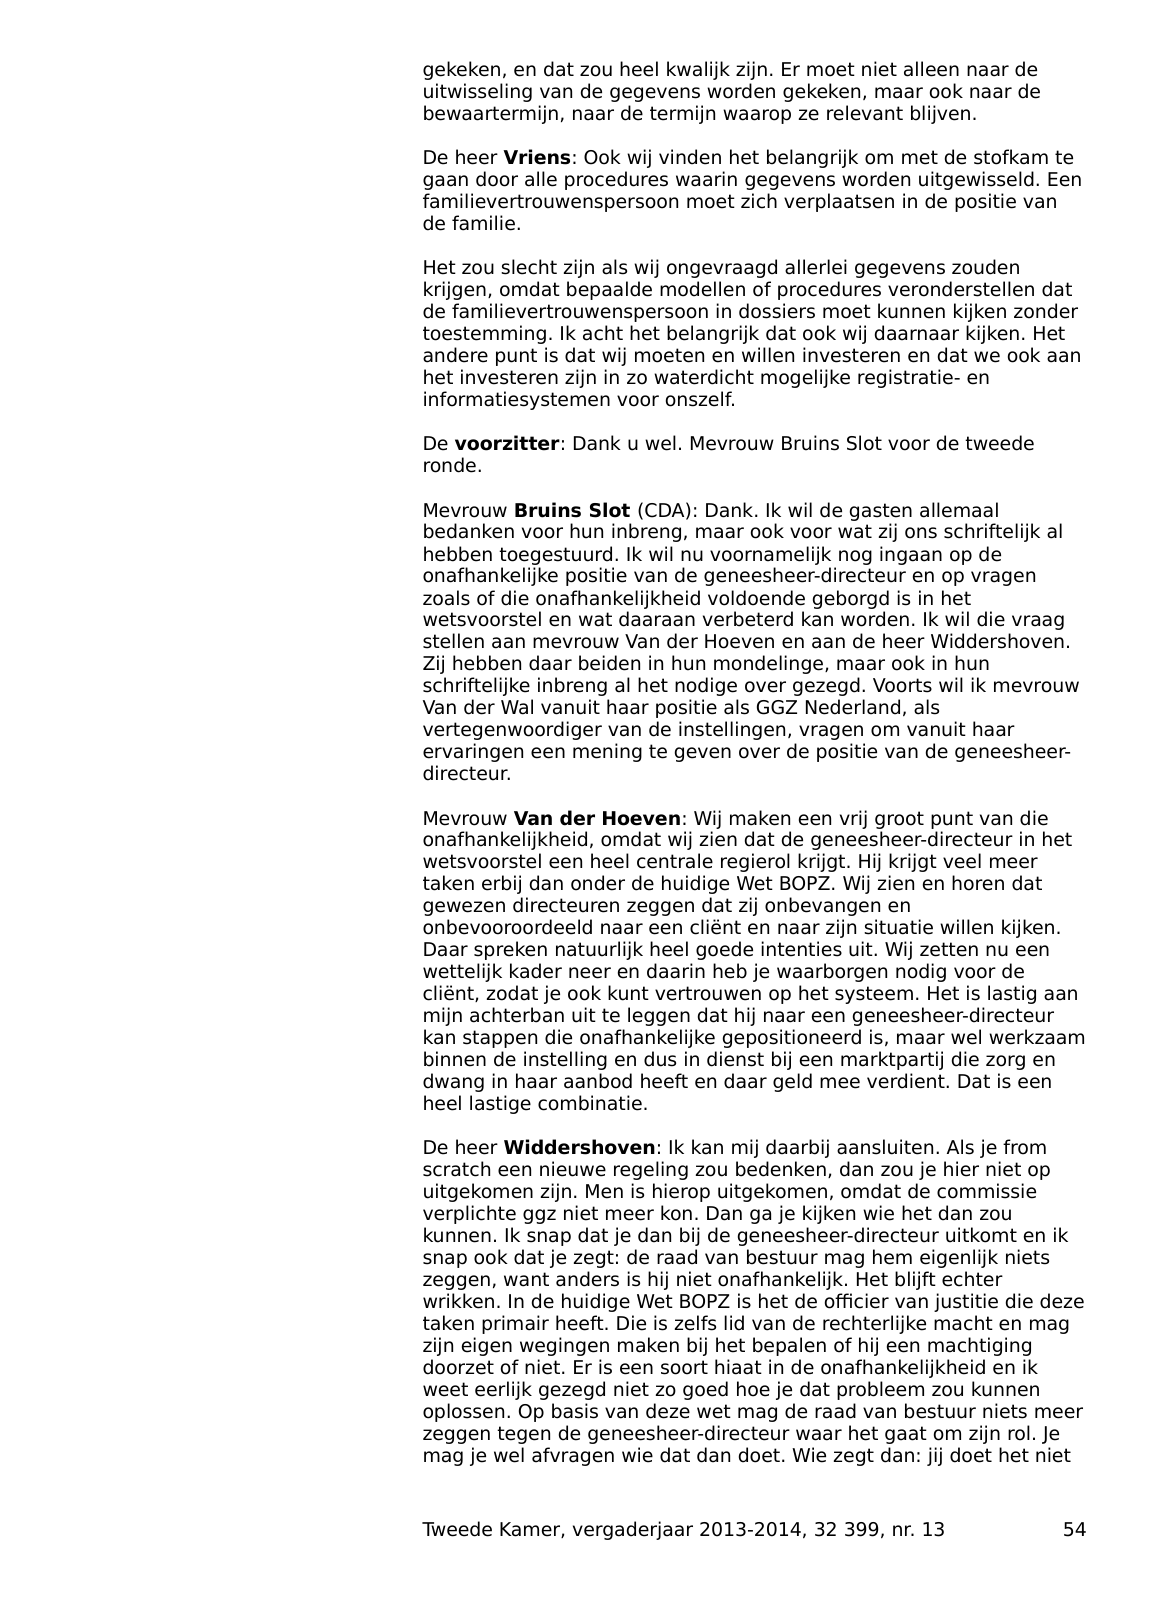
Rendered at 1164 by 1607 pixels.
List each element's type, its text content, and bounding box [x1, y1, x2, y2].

text Mevrouw Bruins Slot (CDA): Dank. Ik wil de gasten allemaal bedanken voor hun inbreng, maar ook voor wat zij ons schriftelijk al hebben toegestuurd. Ik wil nu voornamelijk nog ingaan op de onafhankelijke positie van de geneesheer-directeur en op vragen zoals of die onafhankelijkheid voldoende geborgd is in het wetsvoorstel en wat daaraan verbeterd kan worden. Ik wil die vraag stellen aan mevrouw Van der Hoeven en aan de heer Widdershoven. Zij hebben daar beiden in hun mondelinge, maar ook in hun schriftelijke inbreng al het nodige over gezegd. Voorts wil ik mevrouw Van der Wal vanuit haar positie als GGZ Nederland, als vertegenwoordiger van de instellingen, vragen om vanuit haar ervaringen een mening te geven over de positie van de geneesheer-directeur. [422, 499, 1087, 785]
text Het zou slecht zijn als wij ongevraagd allerlei gegevens zouden krijgen, omdat bepaalde modellen of procedures veronderstellen dat de familievertrouwenspersoon in dossiers moet kunnen kijken zonder toestemming. Ik acht het belangrijk dat ook wij daarnaar kijken. Het andere punt is dat wij moeten en willen investeren en dat we ook aan het investeren zijn in zo waterdicht mogelijke registratie- en informatiesystemen voor onszelf. [422, 257, 1087, 411]
text Mevrouw Van der Hoeven: Wij maken een vrij groot punt van die onafhankelijkheid, omdat wij zien dat de geneesheer-directeur in het wetsvoorstel een heel centrale regierol krijgt. Hij krijgt veel meer taken erbij dan onder de huidige Wet BOPZ. Wij zien en horen dat gewezen directeuren zeggen dat zij onbevangen en onbevooroordeeld naar een cliënt en naar zijn situatie willen kijken. Daar spreken natuurlijk heel goede intenties uit. Wij zetten nu een wettelijk kader neer en daarin heb je waarborgen nodig voor de cliënt, zodat je ook kunt vertrouwen op het systeem. Het is lastig aan mijn achterban uit te leggen dat hij naar een geneesheer-directeur kan stappen die onafhankelijke gepositioneerd is, maar wel werkzaam binnen de instelling en dus in dienst bij een marktpartij die zorg en dwang in haar aanbod heeft en daar geld mee verdient. Dat is een heel lastige combinatie. [422, 807, 1087, 1115]
text De voorzitter: Dank u wel. Mevrouw Bruins Slot voor de tweede ronde. [422, 433, 1087, 477]
text De heer Vriens: Ook wij vinden het belangrijk om met de stofkam te gaan door alle procedures waarin gegevens worden uitgewisseld. Een familievertrouwenspersoon moet zich verplaatsen in de positie van de familie. [422, 147, 1087, 235]
text gekeken, en dat zou heel kwalijk zijn. Er moet niet alleen naar de uitwisseling van de gegevens worden gekeken, maar ook naar de bewaartermijn, naar de termijn waarop ze relevant blijven. [422, 59, 1087, 125]
text De heer Widdershoven: Ik kan mij daarbij aansluiten. Als je from scratch een nieuwe regeling zou bedenken, dan zou je hier niet op uitgekomen zijn. Men is hierop uitgekomen, omdat de commissie verplichte ggz niet meer kon. Dan ga je kijken wie het dan zou kunnen. Ik snap dat je dan bij de geneesheer-directeur uitkomt en ik snap ook dat je zegt: de raad van bestuur mag hem eigenlijk niets zeggen, want anders is hij niet onafhankelijk. Het blijft echter wrikken. In de huidige Wet BOPZ is het de officier van justitie die deze taken primair heeft. Die is zelfs lid van de rechterlijke macht en mag zijn eigen wegingen maken bij het bepalen of hij een machtiging doorzet of niet. Er is een soort hiaat in de onafhankelijkheid en ik weet eerlijk gezegd niet zo goed hoe je dat probleem zou kunnen oplossen. Op basis van deze wet mag de raad van bestuur niets meer zeggen tegen de geneesheer-directeur waar het gaat om zijn rol. Je mag je wel afvragen wie dat dan doet. Wie zegt dan: jij doet het niet [422, 1137, 1087, 1467]
